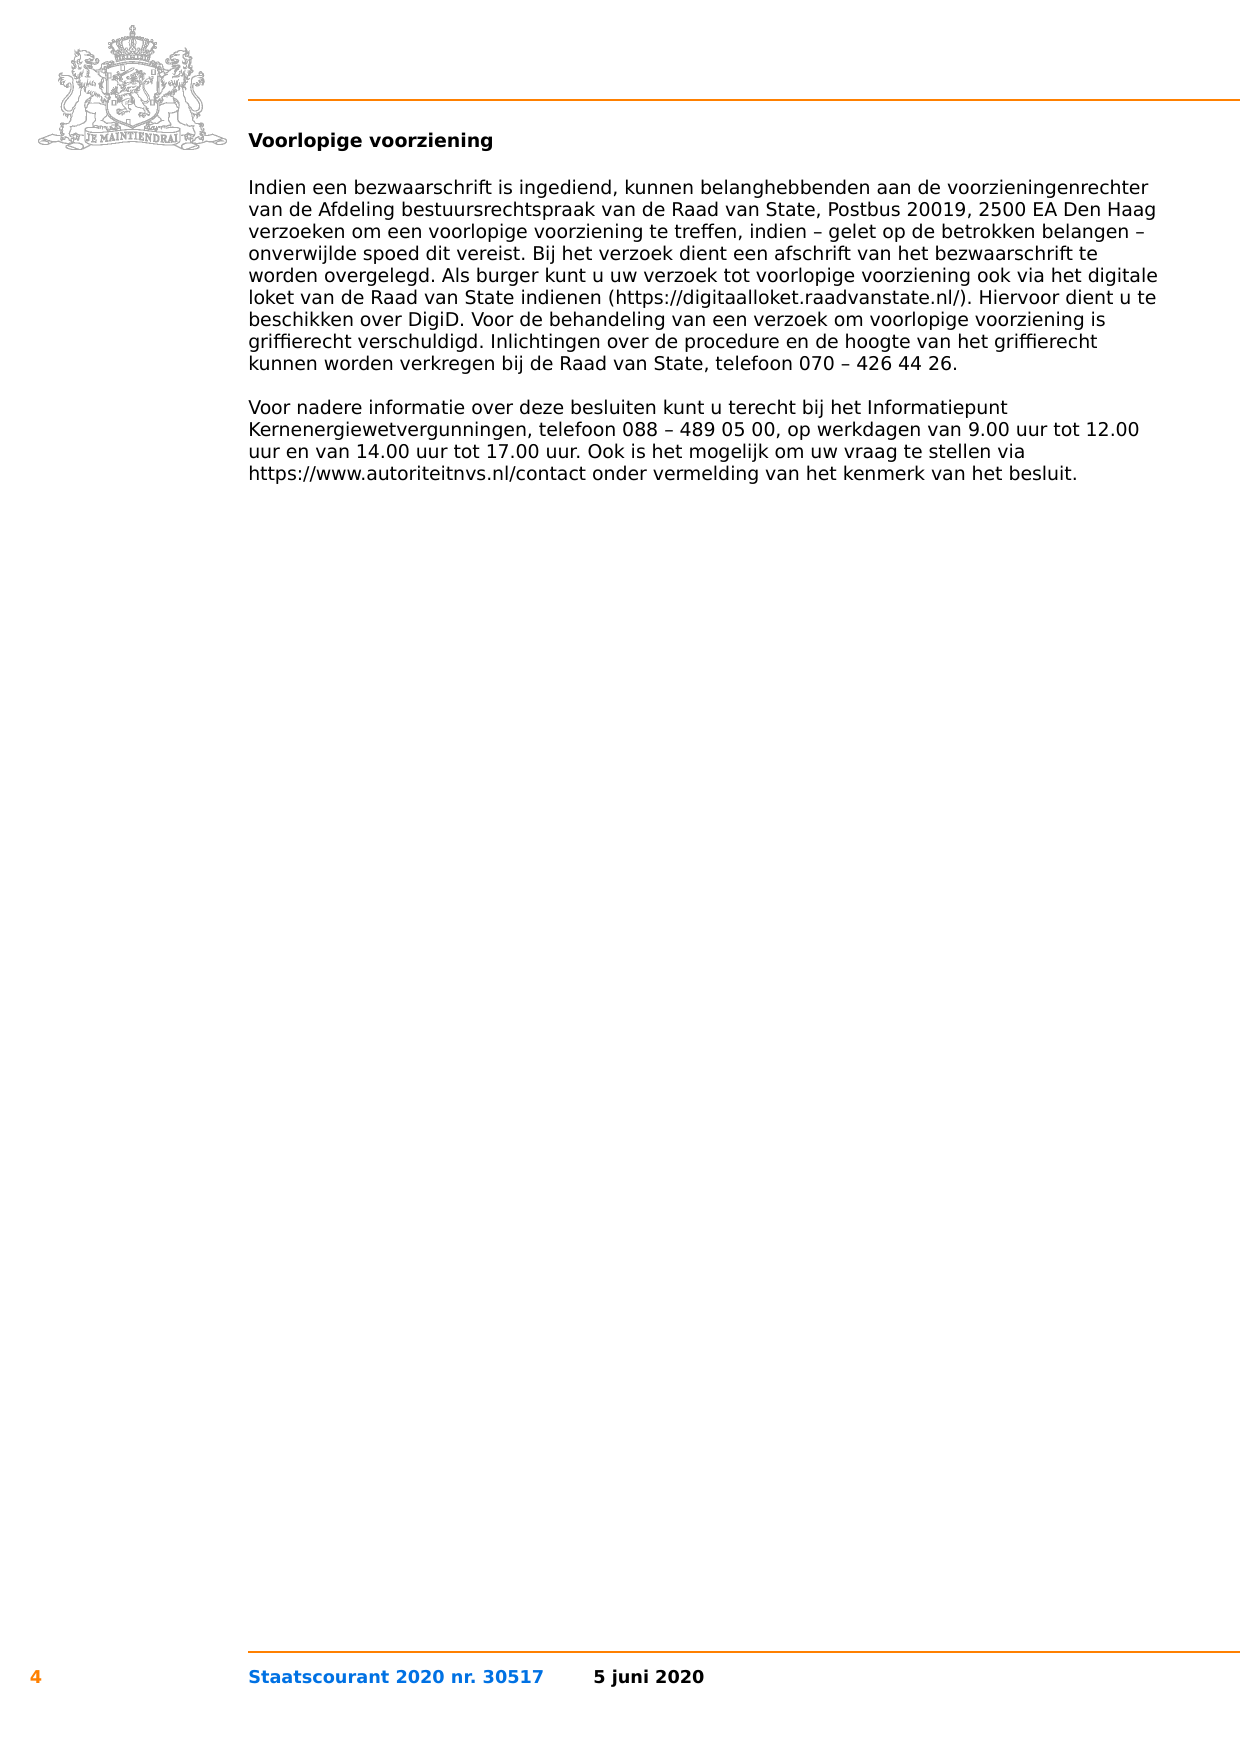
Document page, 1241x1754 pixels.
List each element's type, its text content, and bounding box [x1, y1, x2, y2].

text Indien een bezwaarschrift is ingediend, kunnen belanghebbenden aan de voorzieningenrechter van de Afdeling bestuursrechtspraak van de Raad van State, Postbus 20019, 2500 EA Den Haag verzoeken om een voorlopige voorziening te treffen, indien – gelet op de betrokken belangen – onverwijlde spoed dit vereist. Bij het verzoek dient een afschrift van het bezwaarschrift te worden overgelegd. Als burger kunt u uw verzoek tot voorlopige voorziening ook via het digitale loket van de Raad van State indienen (https://digitaalloket.raadvanstate.nl/). Hiervoor dient u te beschikken over DigiD. Voor de behandeling van een verzoek om voorlopige voorziening is griffierecht verschuldigd. Inlichtingen over de procedure en de hoogte van het griffierecht kunnen worden verkregen bij de Raad van State, telefoon 070 – 426 44 26. [248, 177, 1163, 375]
subtitle Voorlopige voorziening [248, 130, 1163, 152]
picture [38, 25, 227, 150]
text Voor nadere informatie over deze besluiten kunt u terecht bij het Informatiepunt Kernenergiewetvergunningen, telefoon 088 – 489 05 00, op werkdagen van 9.00 uur tot 12.00 uur en van 14.00 uur tot 17.00 uur. Ook is het mogelijk om uw vraag te stellen via https://www.autoriteitnvs.nl/contact onder vermelding van het kenmerk van het besluit. [248, 397, 1163, 484]
